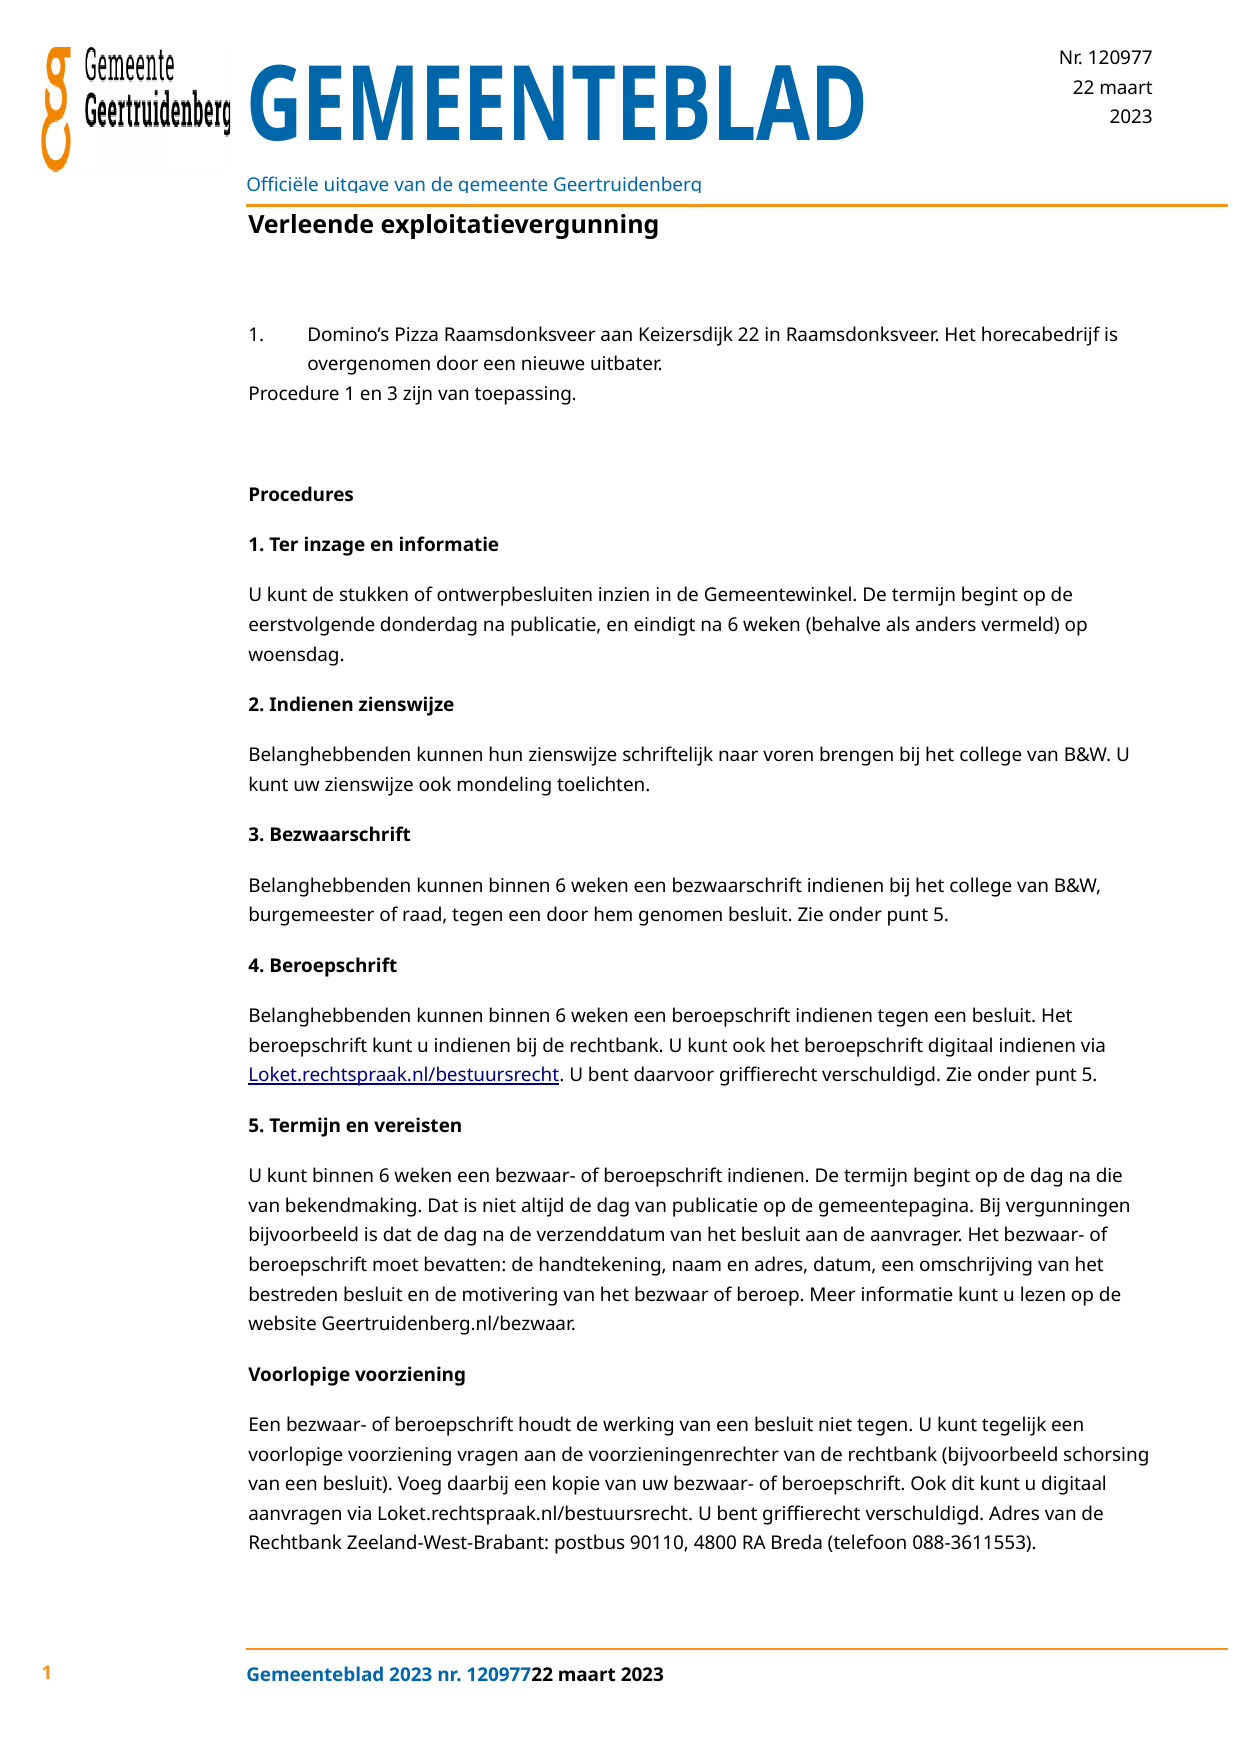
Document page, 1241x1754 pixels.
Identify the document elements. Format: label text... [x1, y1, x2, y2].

text U kunt binnen 6 weken een bezwaar- of beroepschrift indienen. De termijn begint op de dag na die van bekendmaking. Dat is niet altijd de dag van publicatie op de gemeentepagina. Bij vergunningen bijvoorbeeld is dat de dag na de verzenddatum van het besluit aan de aanvrager. Het bezwaar- of beroepschrift moet bevatten: de handtekening, naam en adres, datum, een omschrijving van het bestreden besluit en de motivering van het bezwaar of beroep. Meer informatie kunt u lezen op de website Geertruidenberg.nl/bezwaar. [248, 1162, 1152, 1336]
text Procedure 1 en 3 zijn van toepassing. [248, 380, 1152, 406]
text Belanghebbenden kunnen hun zienswijze schriftelijk naar voren brengen bij het college van B&W. U kunt uw zienswijze ook mondeling toelichten. [248, 742, 1152, 797]
picture [41, 47, 231, 172]
text 3. Bezwaarschrift [248, 822, 1152, 847]
list Domino’s Pizza Raamsdonksveer aan Keizersdijk 22 in Raamsdonksveer. Het horecabedrijf is overgenomen door een nieuwe uitbater. [248, 321, 1152, 376]
text Belanghebbenden kunnen binnen 6 weken een beroepschrift indienen tegen een besluit. Het beroepschrift kunt u indienen bij de rechtbank. U kunt ook het beroepschrift digitaal indienen via Loket.rechtspraak.nl/bestuursrecht. U bent daarvoor griffierecht verschuldigd. Zie onder punt 5. [248, 1002, 1152, 1087]
text Belanghebbenden kunnen binnen 6 weken een bezwaarschrift indienen bij het college van B&W, burgemeester of raad, tegen een door hem genomen besluit. Zie onder punt 5. [248, 872, 1152, 927]
text 2. Indienen zienswijze [248, 691, 1152, 717]
text Verleende exploitatievergunning [248, 207, 1152, 241]
text 1. Ter inzage en informatie [248, 531, 1152, 557]
text Een bezwaar- of beroepschrift houdt de werking van een besluit niet tegen. U kunt tegelijk een voorlopige voorziening vragen aan de voorzieningenrechter van de rechtbank (bijvoorbeeld schorsing van een besluit). Voeg daarbij een kopie van uw bezwaar- of beroepschrift. Ook dit kunt u digitaal aanvragen via Loket.rechtspraak.nl/bestuursrecht. U bent griffierecht verschuldigd. Adres van de Rechtbank Zeeland-West-Brabant: postbus 90110, 4800 RA Breda (telefoon 088-3611553). [248, 1411, 1152, 1555]
text 4. Beroepschrift [248, 952, 1152, 978]
text Voorlopige voorziening [248, 1361, 1152, 1386]
text 5. Termijn en vereisten [248, 1112, 1152, 1138]
text U kunt de stukken of ontwerpbesluiten inzien in de Gemeentewinkel. De termijn begint op de eerstvolgende donderdag na publicatie, en eindigt na 6 weken (behalve als anders vermeld) op woensdag. [248, 582, 1152, 666]
text Procedures [248, 481, 1152, 506]
